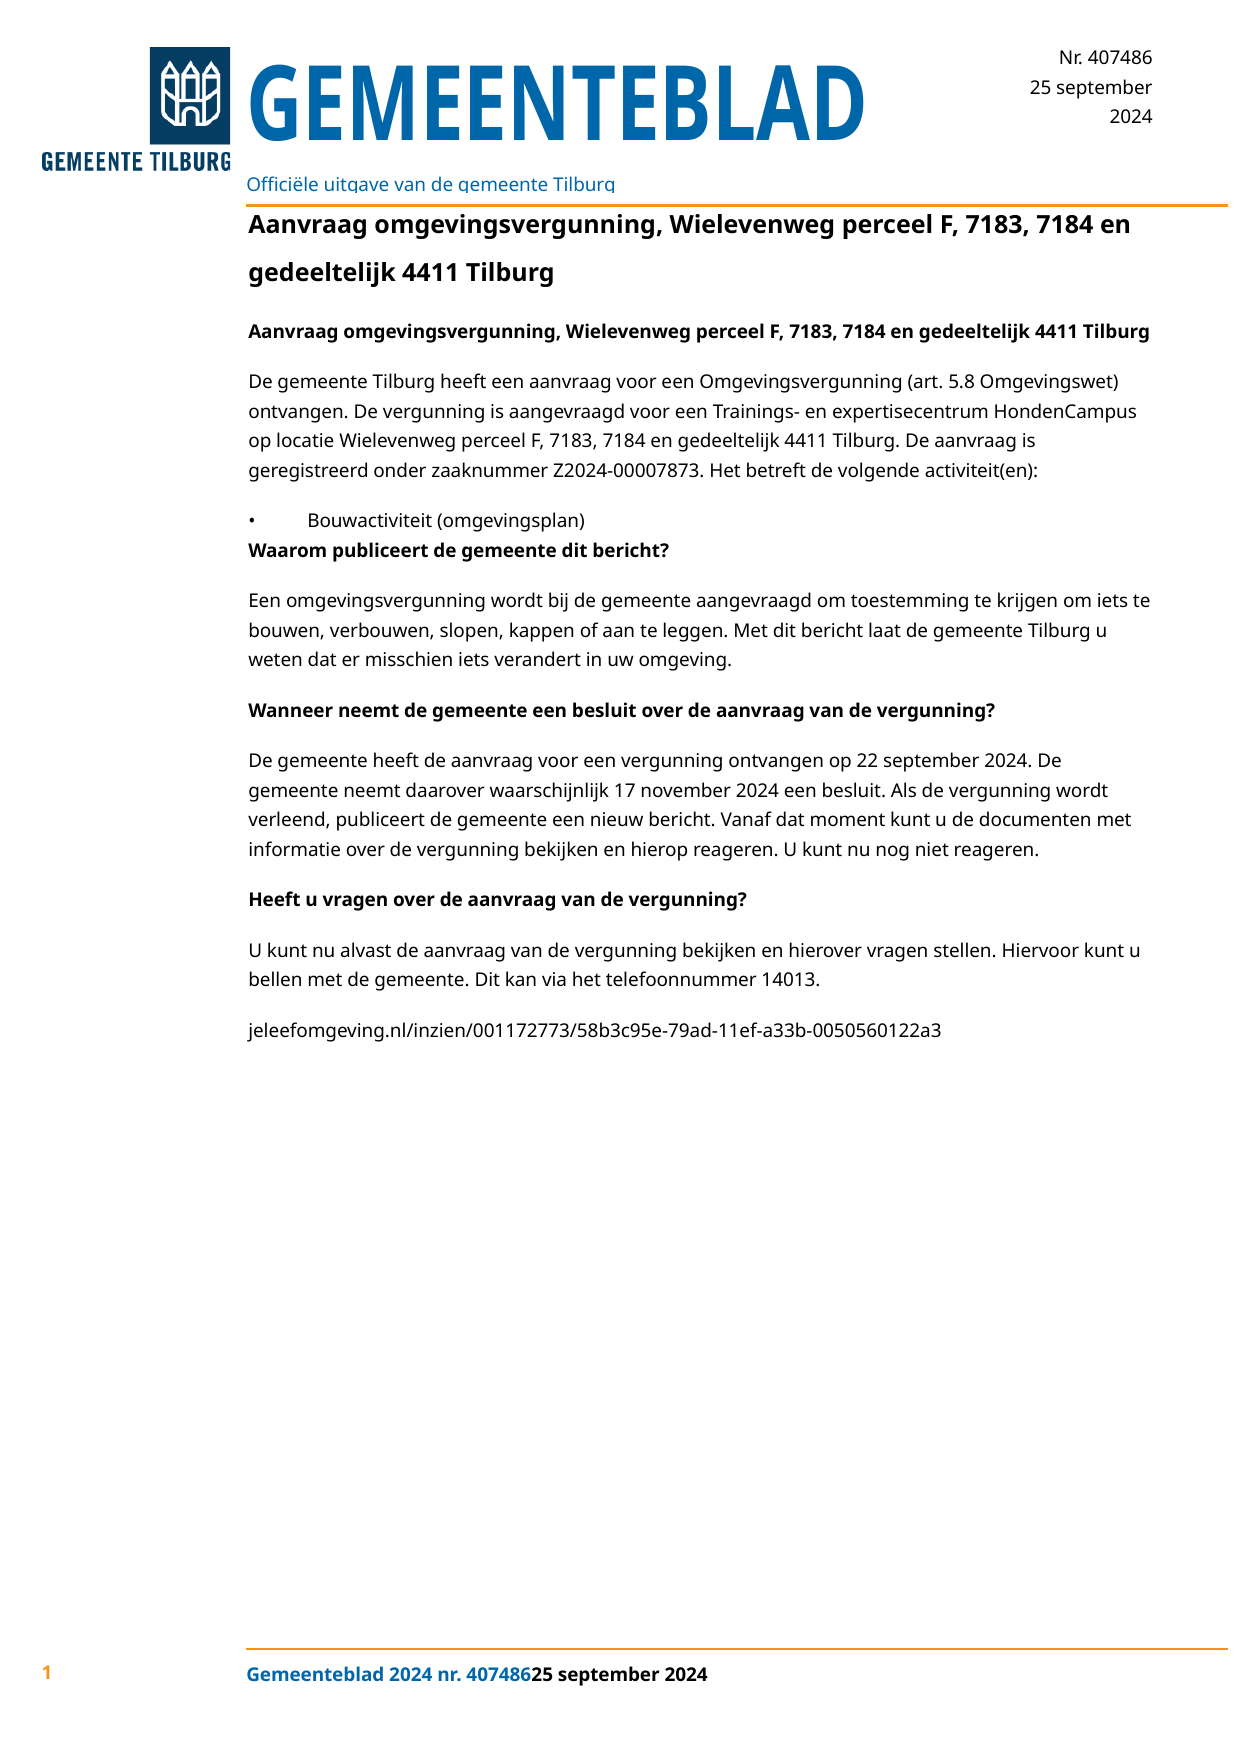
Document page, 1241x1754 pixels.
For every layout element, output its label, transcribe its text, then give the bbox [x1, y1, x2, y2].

text Heeft u vragen over de aanvraag van de vergunning? [248, 887, 1152, 912]
text De gemeente heeft de aanvraag voor een vergunning ontvangen op 22 september 2024. De gemeente neemt daarover waarschijnlijk 17 november 2024 een besluit. Als de vergunning wordt verleend, publiceert de gemeente een nieuw bericht. Vanaf dat moment kunt u de documenten met informatie over de vergunning bekijken en hierop reageren. U kunt nu nog niet reageren. [248, 747, 1152, 862]
text De gemeente Tilburg heeft een aanvraag voor een Omgevingsvergunning (art. 5.8 Omgevingswet) ontvangen. De vergunning is aangevraagd voor een Trainings- en expertisecentrum HondenCampus op locatie Wielevenweg perceel F, 7183, 7184 en gedeeltelijk 4411 Tilburg. De aanvraag is geregistreerd onder zaaknummer Z2024-00007873. Het betreft de volgende activiteit(en): [248, 368, 1152, 483]
text U kunt nu alvast de aanvraag van de vergunning bekijken en hierover vragen stellen. Hiervoor kunt u bellen met de gemeente. Dit kan via het telefoonnummer 14013. [248, 937, 1152, 992]
text Aanvraag omgevingsvergunning, Wielevenweg perceel F, 7183, 7184 en gedeeltelijk 4411 Tilburg [248, 318, 1152, 344]
picture [41, 47, 231, 172]
text jeleefomgeving.nl/inzien/001172773/58b3c95e-79ad-11ef-a33b-0050560122a3 [248, 1017, 1152, 1043]
list Bouwactiviteit (omgevingsplan) [248, 507, 1152, 533]
text Een omgevingsvergunning wordt bij de gemeente aangevraagd om toestemming te krijgen om iets te bouwen, verbouwen, slopen, kappen of aan te leggen. Met dit bericht laat de gemeente Tilburg u weten dat er misschien iets verandert in uw omgeving. [248, 587, 1152, 672]
text Waarom publiceert de gemeente dit bericht? [248, 537, 1152, 563]
text Wanneer neemt de gemeente een besluit over de aanvraag van de vergunning? [248, 697, 1152, 723]
text Aanvraag omgevingsvergunning, Wielevenweg perceel F, 7183, 7184 en gedeeltelijk 4411 Tilburg [248, 207, 1152, 288]
